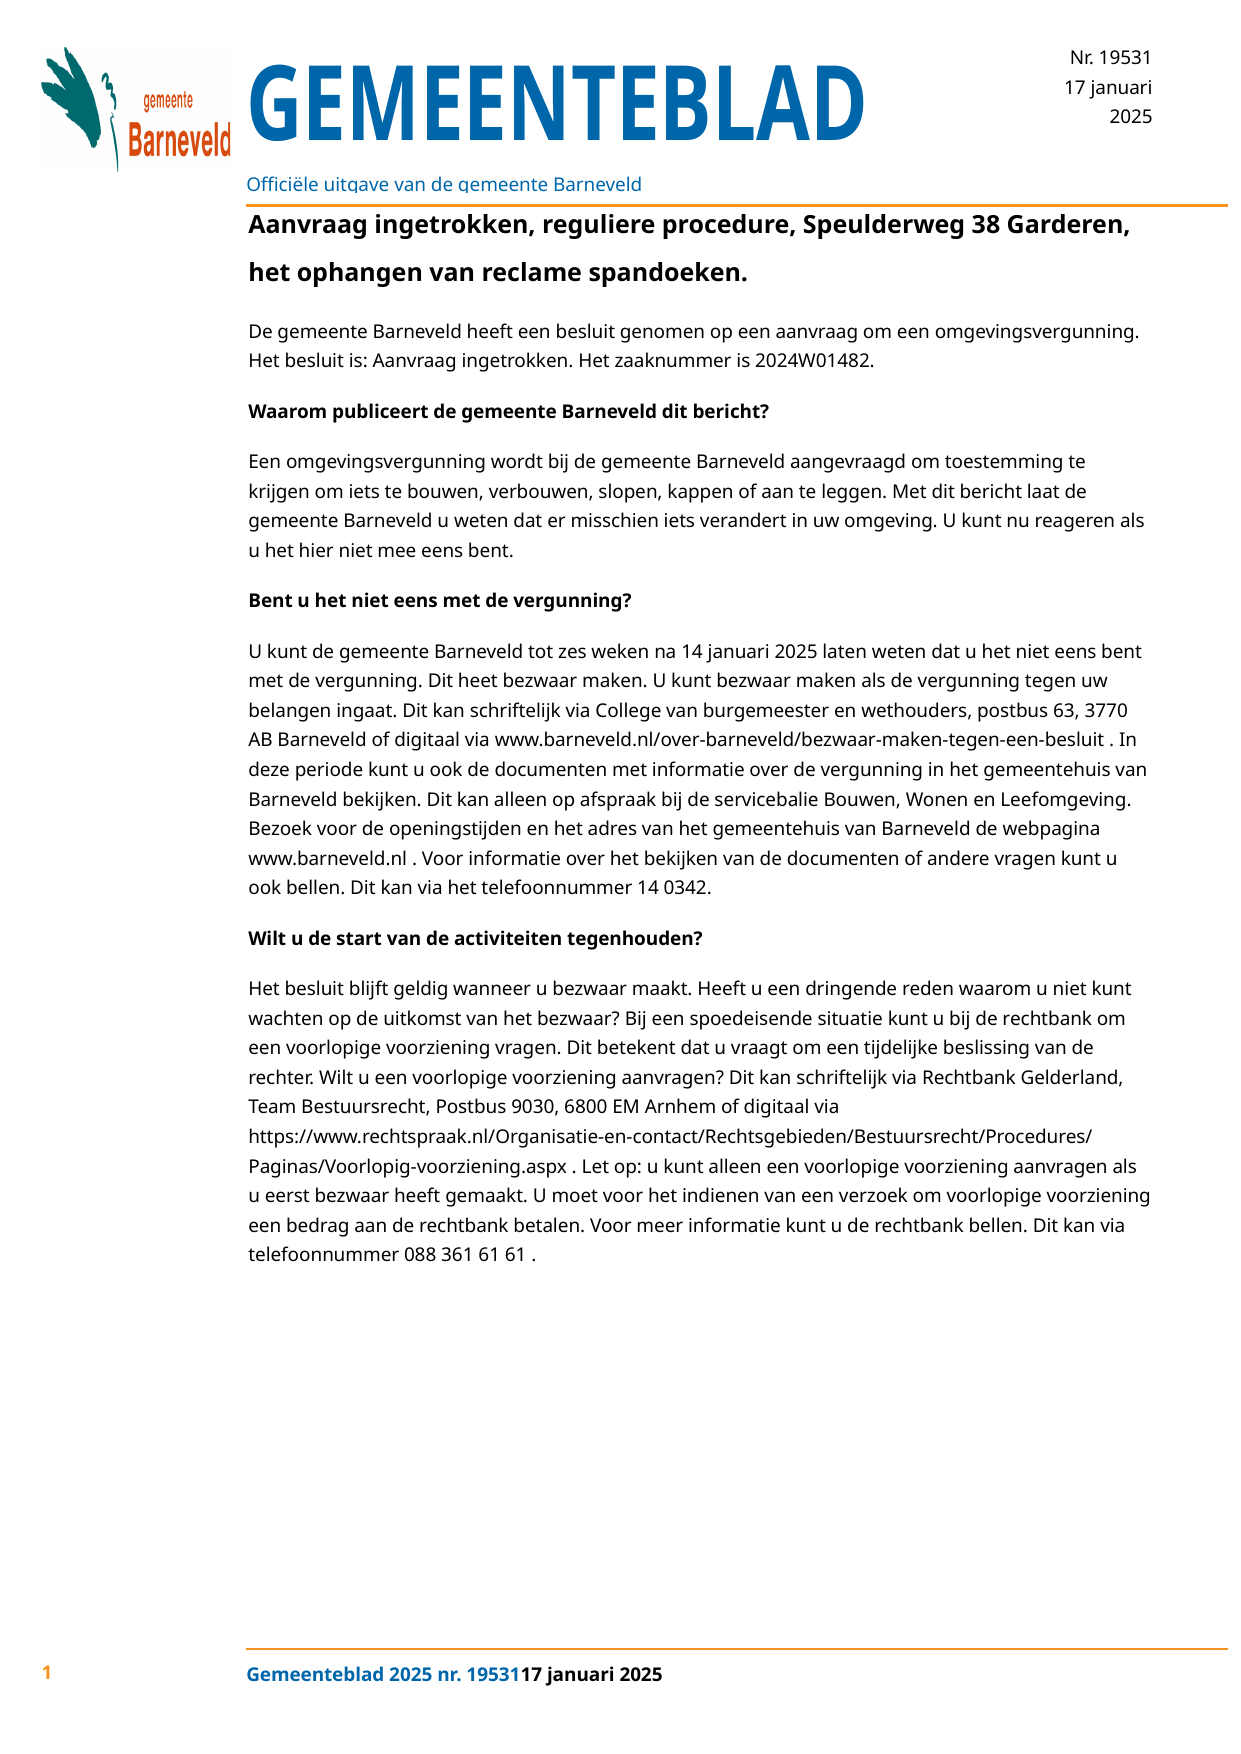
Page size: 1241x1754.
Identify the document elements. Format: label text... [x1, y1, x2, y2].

text Bent u het niet eens met de vergunning? [248, 587, 1152, 613]
text Aanvraag ingetrokken, reguliere procedure, Speulderweg 38 Garderen, het ophangen van reclame spandoeken. [248, 207, 1152, 288]
text Een omgevingsvergunning wordt bij de gemeente Barneveld aangevraagd om toestemming te krijgen om iets te bouwen, verbouwen, slopen, kappen of aan te leggen. Met dit bericht laat de gemeente Barneveld u weten dat er misschien iets verandert in uw omgeving. U kunt nu reageren als u het hier niet mee eens bent. [248, 448, 1152, 563]
text Wilt u de start van de activiteiten tegenhouden? [248, 925, 1152, 951]
text De gemeente Barneveld heeft een besluit genomen op een aanvraag om een omgevingsvergunning. Het besluit is: Aanvraag ingetrokken. Het zaaknummer is 2024W01482. [248, 318, 1152, 373]
text Het besluit blijft geldig wanneer u bezwaar maakt. Heeft u een dringende reden waarom u niet kunt wachten op de uitkomst van het bezwaar? Bij een spoedeisende situatie kunt u bij de rechtbank om een voorlopige voorziening vragen. Dit betekent dat u vraagt om een tijdelijke beslissing van de rechter. Wilt u een voorlopige voorziening aanvragen? Dit kan schriftelijk via Rechtbank Gelderland, Team Bestuursrecht, Postbus 9030, 6800 EM Arnhem of digitaal via https://www.rechtspraak.nl/Organisatie-en-contact/Rechtsgebieden/Bestuursrecht/Procedures/Paginas/Voorlopig-voorziening.aspx . Let op: u kunt alleen een voorlopige voorziening aanvragen als u eerst bezwaar heeft gemaakt. U moet voor het indienen van een verzoek om voorlopige voorziening een bedrag aan de rechtbank betalen. Voor meer informatie kunt u de rechtbank bellen. Dit kan via telefoonnummer 088 361 61 61 . [248, 975, 1152, 1267]
text U kunt de gemeente Barneveld tot zes weken na 14 januari 2025 laten weten dat u het niet eens bent met de vergunning. Dit heet bezwaar maken. U kunt bezwaar maken als de vergunning tegen uw belangen ingaat. Dit kan schriftelijk via College van burgemeester en wethouders, postbus 63, 3770 AB Barneveld of digitaal via www.barneveld.nl/over-barneveld/bezwaar-maken-tegen-een-besluit . In deze periode kunt u ook de documenten met informatie over de vergunning in het gemeentehuis van Barneveld bekijken. Dit kan alleen op afspraak bij de servicebalie Bouwen, Wonen en Leefomgeving. Bezoek voor de openingstijden en het adres van het gemeentehuis van Barneveld de webpagina www.barneveld.nl . Voor informatie over het bekijken van de documenten of andere vragen kunt u ook bellen. Dit kan via het telefoonnummer 14 0342. [248, 638, 1152, 900]
picture [41, 47, 231, 172]
text Waarom publiceert de gemeente Barneveld dit bericht? [248, 398, 1152, 424]
